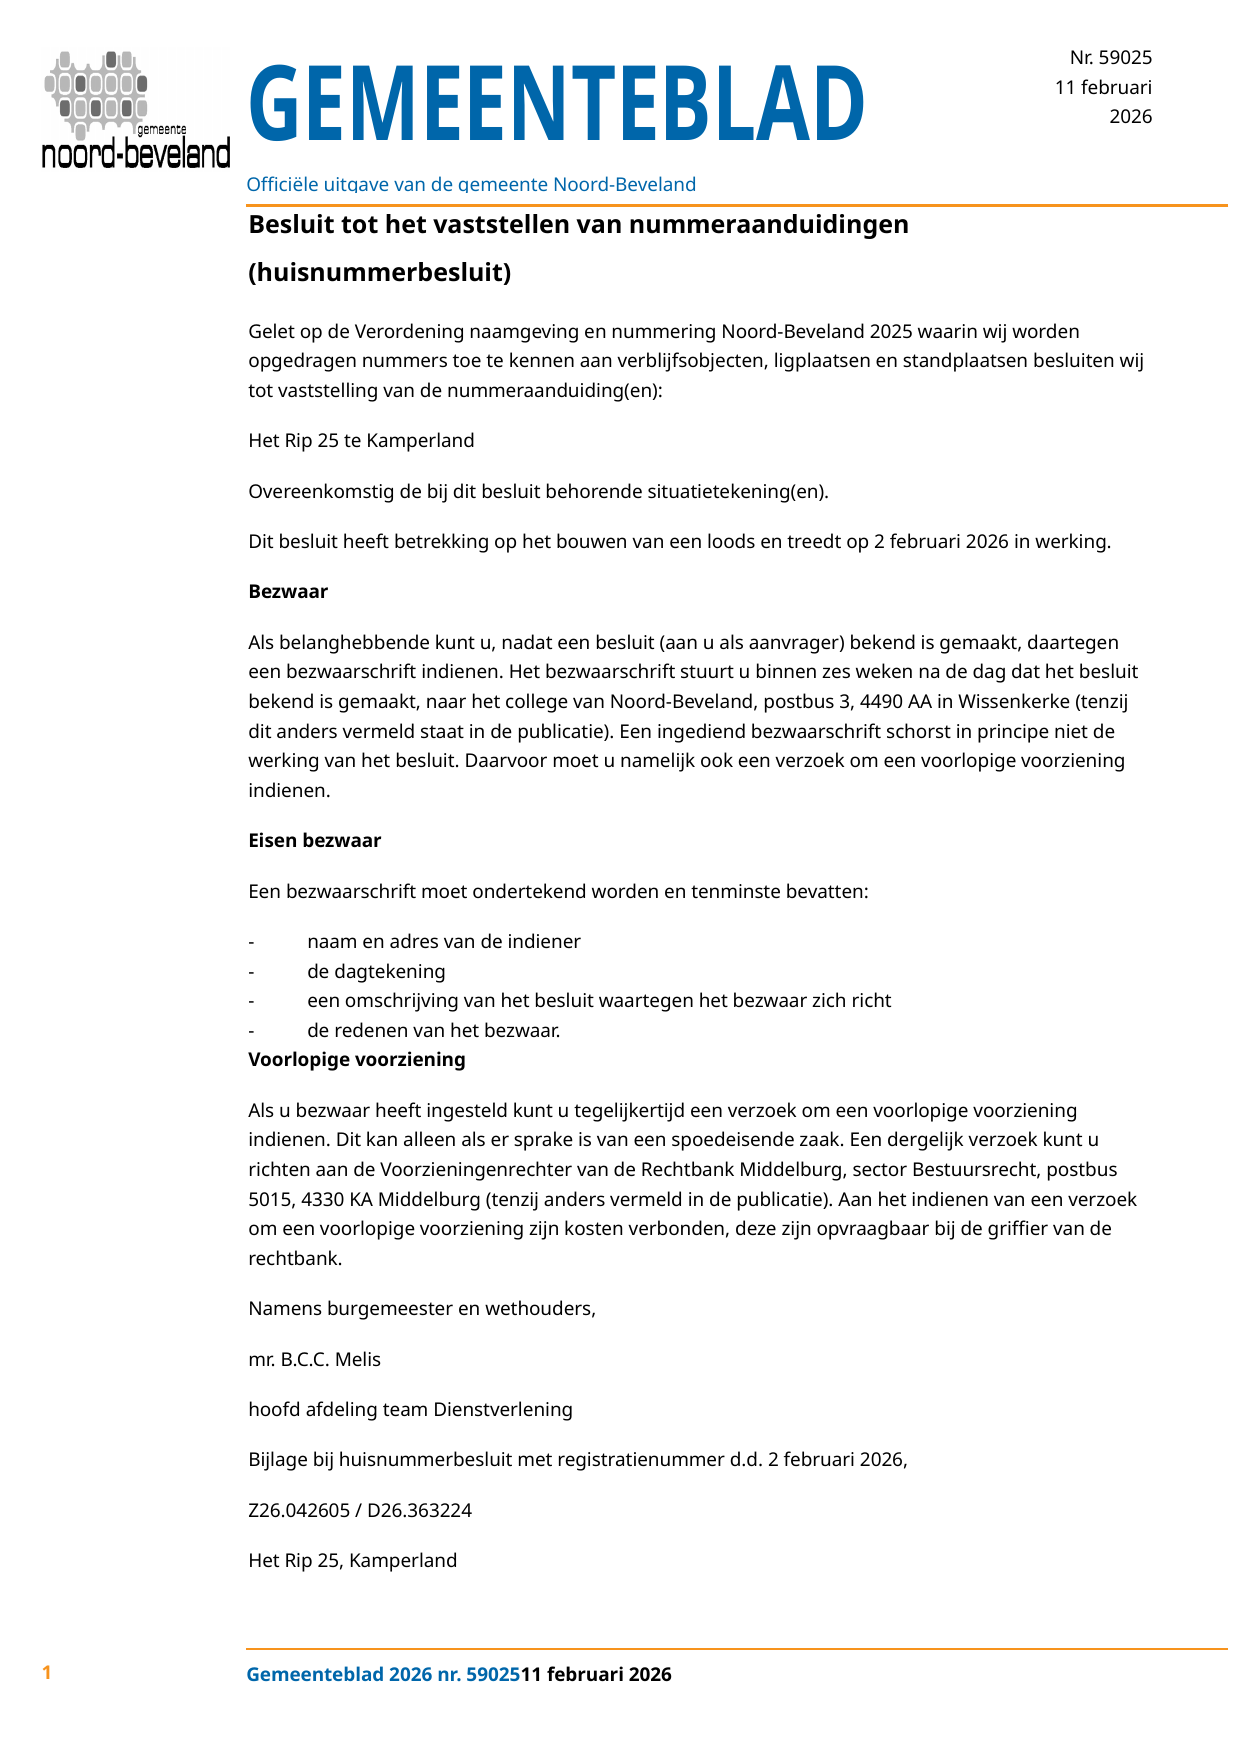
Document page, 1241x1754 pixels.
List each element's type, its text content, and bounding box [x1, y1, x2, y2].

text Eisen bezwaar [248, 827, 1152, 853]
text Een bezwaarschrift moet ondertekend worden en tenminste bevatten: [248, 878, 1152, 904]
text Als belanghebbende kunt u, nadat een besluit (aan u als aanvrager) bekend is gemaakt, daartegen een bezwaarschrift indienen. Het bezwaarschrift stuurt u binnen zes weken na de dag dat het besluit bekend is gemaakt, naar het college van Noord-Beveland, postbus 3, 4490 AA in Wissenkerke (tenzij dit anders vermeld staat in de publicatie). Een ingediend bezwaarschrift schorst in principe niet de werking van het besluit. Daarvoor moet u namelijk ook een verzoek om een voorlopige voorziening indienen. [248, 629, 1152, 803]
text Namens burgemeester en wethouders, [248, 1295, 1152, 1321]
text hoofd afdeling team Dienstverlening [248, 1396, 1152, 1422]
text Bijlage bij huisnummerbesluit met registratienummer d.d. 2 februari 2026, [248, 1447, 1152, 1472]
list een omschrijving van het besluit waartegen het bezwaar zich richt [248, 987, 1152, 1013]
text Het Rip 25 te Kamperland [248, 427, 1152, 453]
text Besluit tot het vaststellen van nummeraanduidingen (huisnummerbesluit) [248, 207, 1152, 288]
text Het Rip 25, Kamperland [248, 1547, 1152, 1573]
text Bezwaar [248, 579, 1152, 604]
text Overeenkomstig de bij dit besluit behorende situatietekening(en). [248, 478, 1152, 504]
list naam en adres van de indiener [248, 928, 1152, 954]
picture [41, 47, 231, 172]
text Z26.042605 / D26.363224 [248, 1497, 1152, 1523]
text Als u bezwaar heeft ingesteld kunt u tegelijkertijd een verzoek om een voorlopige voorziening indienen. Dit kan alleen als er sprake is van een spoedeisende zaak. Een dergelijk verzoek kunt u richten aan de Voorzieningenrechter van de Rechtbank Middelburg, sector Bestuursrecht, postbus 5015, 4330 KA Middelburg (tenzij anders vermeld in de publicatie). Aan het indienen van een verzoek om een voorlopige voorziening zijn kosten verbonden, deze zijn opvraagbaar bij de griffier van de rechtbank. [248, 1097, 1152, 1271]
text Voorlopige voorziening [248, 1047, 1152, 1072]
text mr. B.C.C. Melis [248, 1346, 1152, 1372]
text Dit besluit heeft betrekking op het bouwen van een loods en treedt op 2 februari 2026 in werking. [248, 528, 1152, 554]
list de redenen van het bezwaar. [248, 1017, 1152, 1043]
list de dagtekening [248, 958, 1152, 984]
text Gelet op de Verordening naamgeving en nummering Noord-Beveland 2025 waarin wij worden opgedragen nummers toe te kennen aan verblijfsobjecten, ligplaatsen en standplaatsen besluiten wij tot vaststelling van de nummeraanduiding(en): [248, 318, 1152, 403]
